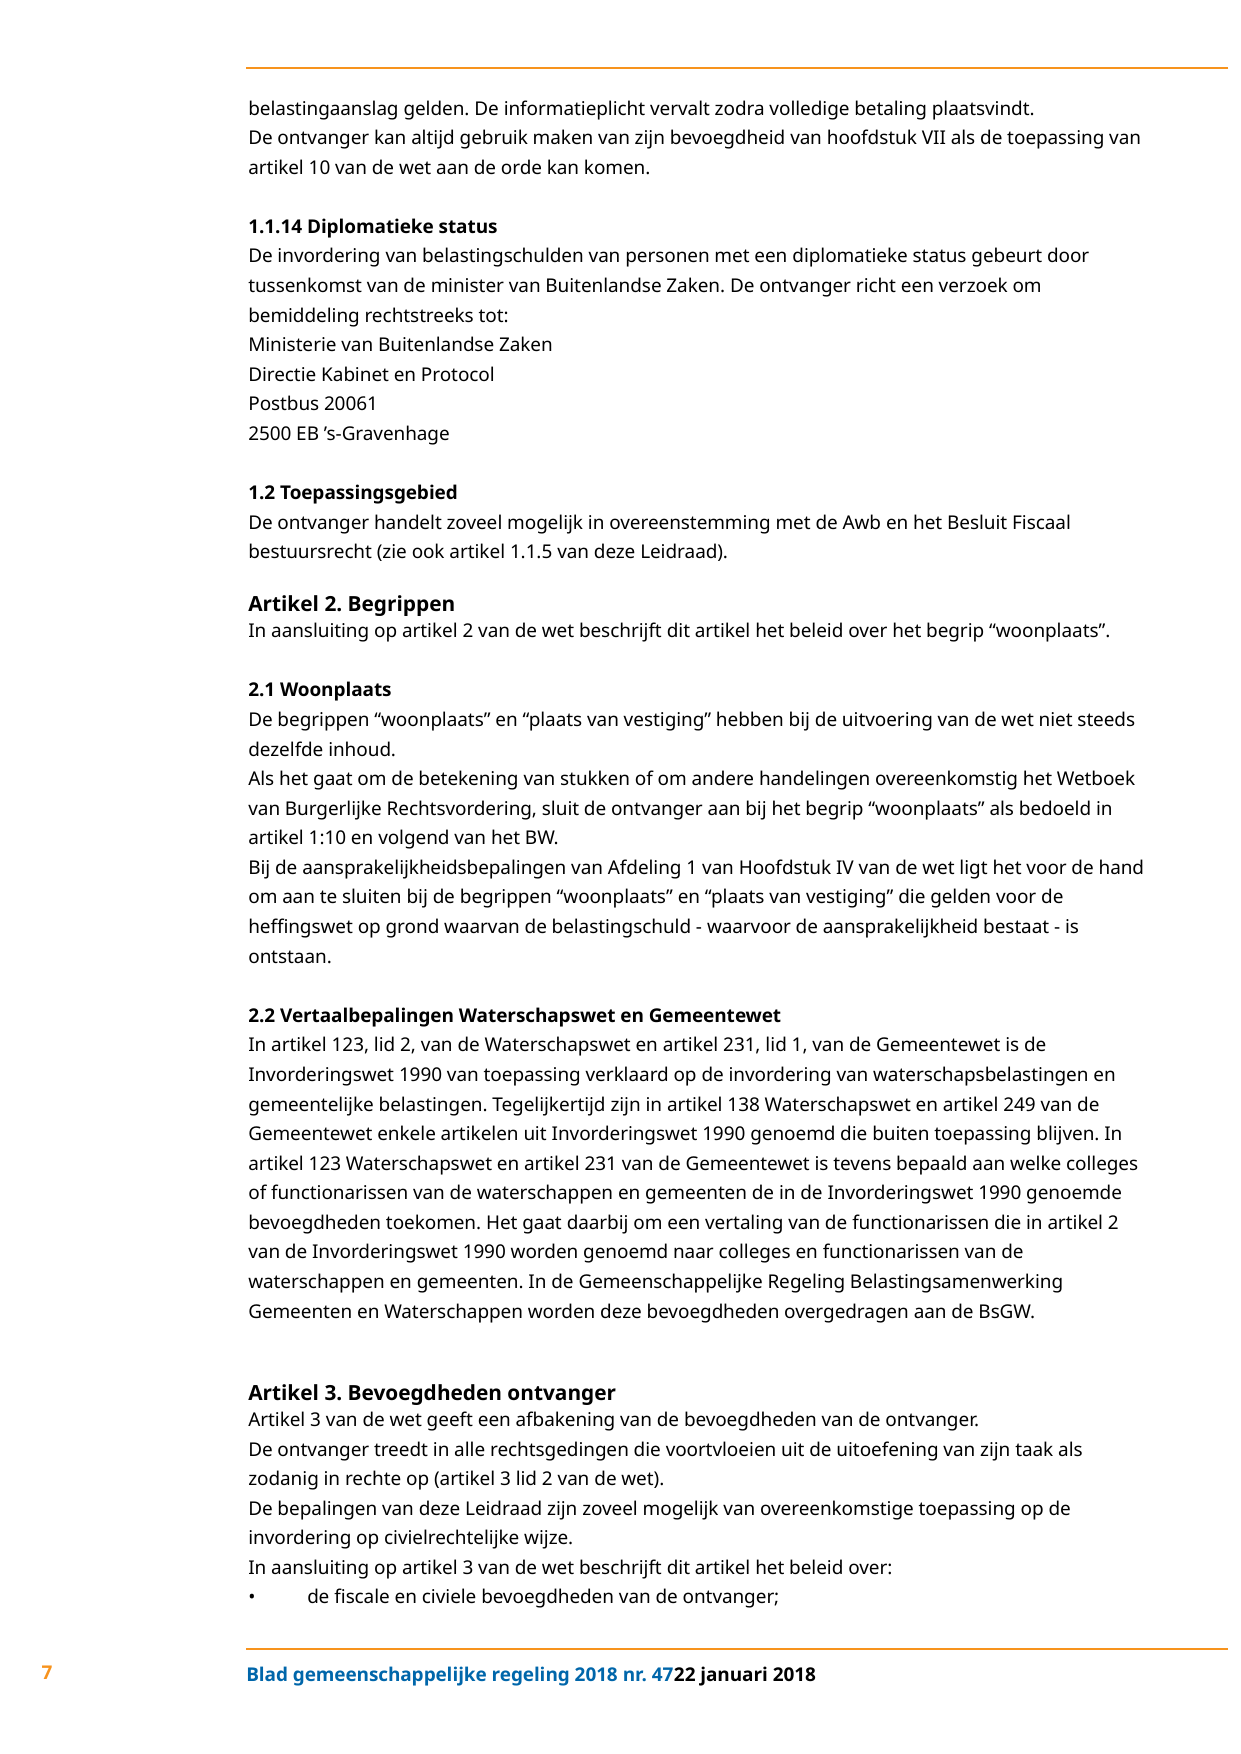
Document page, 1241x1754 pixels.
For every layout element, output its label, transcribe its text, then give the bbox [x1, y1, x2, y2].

text 1.1.14 Diplomatieke status [248, 213, 1152, 239]
picture [41, 47, 231, 172]
text Postbus 20061 [248, 391, 1152, 416]
text De ontvanger kan altijd gebruik maken van zijn bevoegdheid van hoofdstuk VII als de toepassing van artikel 10 van de wet aan de orde kan komen. [248, 124, 1152, 180]
text In aansluiting op artikel 3 van de wet beschrijft dit artikel het beleid over: [248, 1554, 1152, 1580]
text 2.2 Vertaalbepalingen Waterschapswet en Gemeentewet [248, 1002, 1152, 1028]
text belastingaanslag gelden. De informatieplicht vervalt zodra volledige betaling plaatsvindt. [248, 95, 1152, 121]
text 2500 EB ’s-Gravenhage [248, 420, 1152, 446]
text De begrippen “woonplaats” en “plaats van vestiging” hebben bij de uitvoering van de wet niet steeds dezelfde inhoud. [248, 706, 1152, 761]
text 2.1 Woonplaats [248, 677, 1152, 702]
text Bij de aansprakelijkheidsbepalingen van Afdeling 1 van Hoofdstuk IV van de wet ligt het voor de hand om aan te sluiten bij de begrippen “woonplaats” en “plaats van vestiging” die gelden voor de heffingswet op grond waarvan de belastingschuld - waarvoor de aansprakelijkheid bestaat - is ontstaan. [248, 854, 1152, 968]
text In aansluiting op artikel 2 van de wet beschrijft dit artikel het beleid over het begrip “woonplaats”. [248, 617, 1152, 643]
text Artikel 3 van de wet geeft een afbakening van de bevoegdheden van de ontvanger. [248, 1406, 1152, 1432]
text De bepalingen van deze Leidraad zijn zoveel mogelijk van overeenkomstige toepassing op de invordering op civielrechtelijke wijze. [248, 1495, 1152, 1550]
text De ontvanger handelt zoveel mogelijk in overeenstemming met de Awb en het Besluit Fiscaal bestuursrecht (zie ook artikel 1.1.5 van deze Leidraad). [248, 509, 1152, 564]
text De ontvanger treedt in alle rechtsgedingen die voortvloeien uit de uitoefening van zijn taak als zodanig in rechte op (artikel 3 lid 2 van de wet). [248, 1436, 1152, 1491]
text Artikel 2. Begrippen [248, 589, 1152, 617]
text Ministerie van Buitenlandse Zaken [248, 331, 1152, 357]
text De invordering van belastingschulden van personen met een diplomatieke status gebeurt door tussenkomst van de minister van Buitenlandse Zaken. De ontvanger richt een verzoek om bemiddeling rechtstreeks tot: [248, 243, 1152, 328]
text 1.2 Toepassingsgebied [248, 479, 1152, 505]
list de fiscale en civiele bevoegdheden van de ontvanger; [248, 1584, 1152, 1609]
text In artikel 123, lid 2, van de Waterschapswet en artikel 231, lid 1, van de Gemeentewet is de Invorderingswet 1990 van toepassing verklaard op de invordering van waterschapsbelastingen en gemeentelijke belastingen. Tegelijkertijd zijn in artikel 138 Waterschapswet en artikel 249 van de Gemeentewet enkele artikelen uit Invorderingswet 1990 genoemd die buiten toepassing blijven. In artikel 123 Waterschapswet en artikel 231 van de Gemeentewet is tevens bepaald aan welke colleges of functionarissen van de waterschappen en gemeenten de in de Invorderingswet 1990 genoemde bevoegdheden toekomen. Het gaat daarbij om een vertaling van de functionarissen die in artikel 2 van de Invorderingswet 1990 worden genoemd naar colleges en functionarissen van de waterschappen en gemeenten. In de Gemeenschappelijke Regeling Belastingsamenwerking Gemeenten en Waterschappen worden deze bevoegdheden overgedragen aan de BsGW. [248, 1032, 1152, 1323]
text Directie Kabinet en Protocol [248, 361, 1152, 387]
text Als het gaat om de betekening van stukken of om andere handelingen overeenkomstig het Wetboek van Burgerlijke Rechtsvordering, sluit de ontvanger aan bij het begrip “woonplaats” als bedoeld in artikel 1:10 en volgend van het BW. [248, 765, 1152, 850]
text Artikel 3. Bevoegdheden ontvanger [248, 1378, 1152, 1406]
